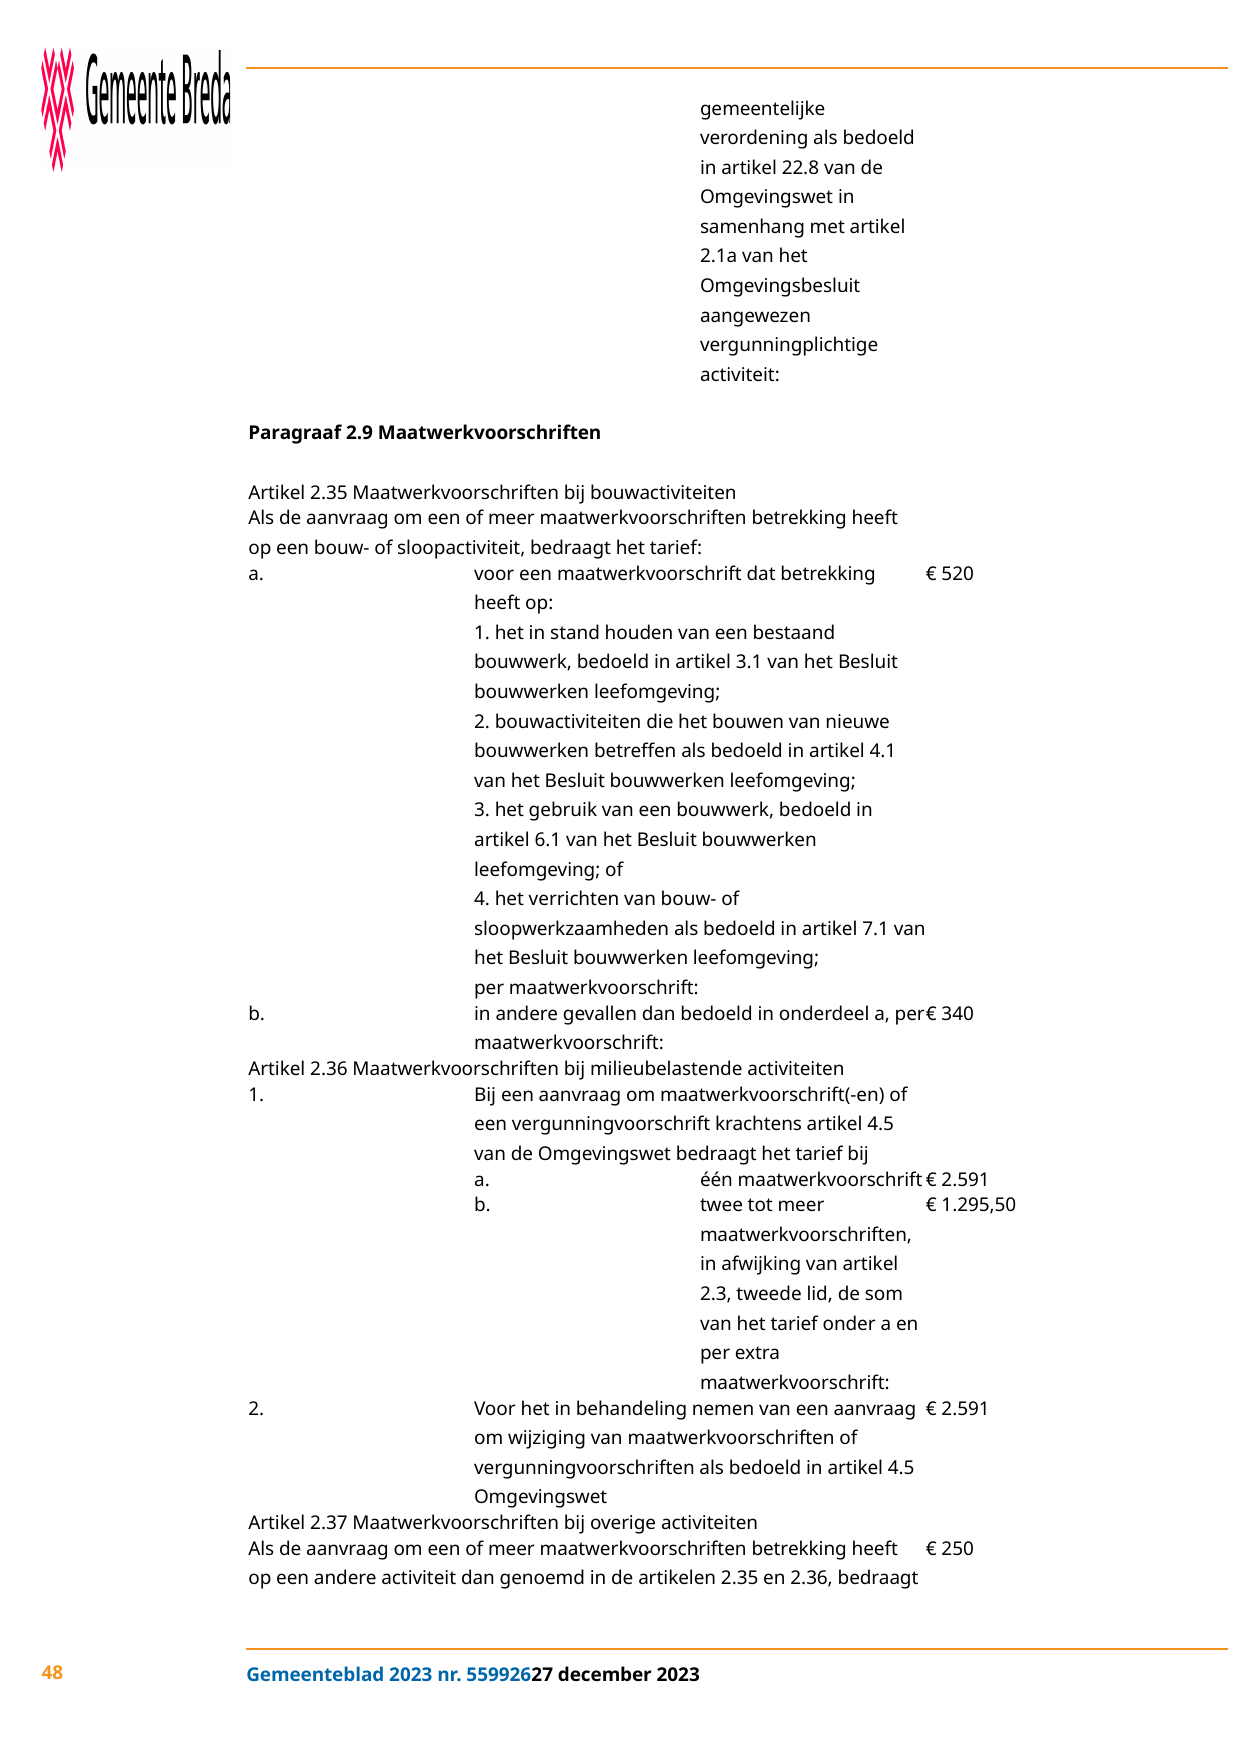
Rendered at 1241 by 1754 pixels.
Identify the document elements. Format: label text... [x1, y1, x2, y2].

table_cell € 2.591 [926, 1166, 1152, 1191]
table_cell [926, 1055, 1152, 1081]
table_cell twee tot meer maatwerkvoorschriften, in afwijking van artikel 2.3, tweede lid, de som van het tarief onder a en per extra maatwerkvoorschrift: [700, 1191, 926, 1395]
table_header Artikel 2.35 Maatwerkvoorschriften bij bouwactiviteiten [248, 479, 926, 504]
table_cell in andere gevallen dan bedoeld in onderdeel a, per maatwerkvoorschrift: [474, 1000, 926, 1055]
table_cell [474, 95, 700, 387]
table_cell b. [474, 1191, 700, 1395]
table_cell Als de aanvraag om een of meer maatwerkvoorschriften betrekking heeft op een bouw- of sloopactiviteit, bedraagt het tarief: [248, 505, 926, 560]
table_cell [248, 95, 474, 387]
table_cell Artikel 2.36 Maatwerkvoorschriften bij milieubelastende activiteiten [248, 1055, 926, 1081]
table_cell Voor het in behandeling nemen van een aanvraag om wijziging van maatwerkvoorschriften of vergunningvoorschriften als bedoeld in artikel 4.5 Omgevingswet [474, 1395, 926, 1509]
table_cell [248, 1191, 474, 1395]
table_cell € 250 [926, 1535, 1152, 1590]
table_cell Artikel 2.37 Maatwerkvoorschriften bij overige activiteiten [248, 1509, 926, 1535]
table_cell Bij een aanvraag om maatwerkvoorschrift(-en) of een vergunningvoorschrift krachtens artikel 4.5 van de Omgevingswet bedraagt het tarief bij [474, 1081, 926, 1166]
table_cell € 2.591 [926, 1395, 1152, 1509]
table_cell één maatwerkvoorschrift [700, 1166, 926, 1191]
table_cell 1. [248, 1081, 474, 1166]
table_cell a. [248, 560, 474, 1000]
table_cell voor een maatwerkvoorschrift dat betrekking heeft op: 1. het in stand houden van een bestaand bouwwerk, bedoeld in artikel 3.1 van het Besluit bouwwerken leefomgeving; 2. bouwactiviteiten die het bouwen van nieuwe bouwwerken betreffen als bedoeld in artikel 4.1 van het Besluit bouwwerken leefomgeving; 3. het gebruik van een bouwwerk, bedoeld in artikel 6.1 van het Besluit bouwwerken leefomgeving; of 4. het verrichten van bouw- of sloopwerkzaamheden als bedoeld in artikel 7.1 van het Besluit bouwwerken leefomgeving; per maatwerkvoorschrift: [474, 560, 926, 1000]
table_cell € 340 [926, 1000, 1152, 1055]
table_cell b. [248, 1000, 474, 1055]
table_cell € 1.295,50 [926, 1191, 1152, 1395]
table_cell Als de aanvraag om een of meer maatwerkvoorschriften betrekking heeft op een andere activiteit dan genoemd in de artikelen 2.35 en 2.36, bedraagt [248, 1535, 926, 1590]
table_header [926, 479, 1152, 504]
table_cell [926, 95, 1152, 387]
text Paragraaf 2.9 Maatwerkvoorschriften [248, 419, 1152, 445]
table_cell [926, 505, 1152, 560]
table_cell gemeentelijke verordening als bedoeld in artikel 22.8 van de Omgevingswet in samenhang met artikel 2.1a van het Omgevingsbesluit aangewezen vergunningplichtige activiteit: [700, 95, 926, 387]
table_cell a. [474, 1166, 700, 1191]
table_cell € 520 [926, 560, 1152, 1000]
table_cell [248, 1166, 474, 1191]
table_cell 2. [248, 1395, 474, 1509]
table_cell [926, 1081, 1152, 1166]
table_cell [926, 1509, 1152, 1535]
picture [41, 47, 231, 172]
